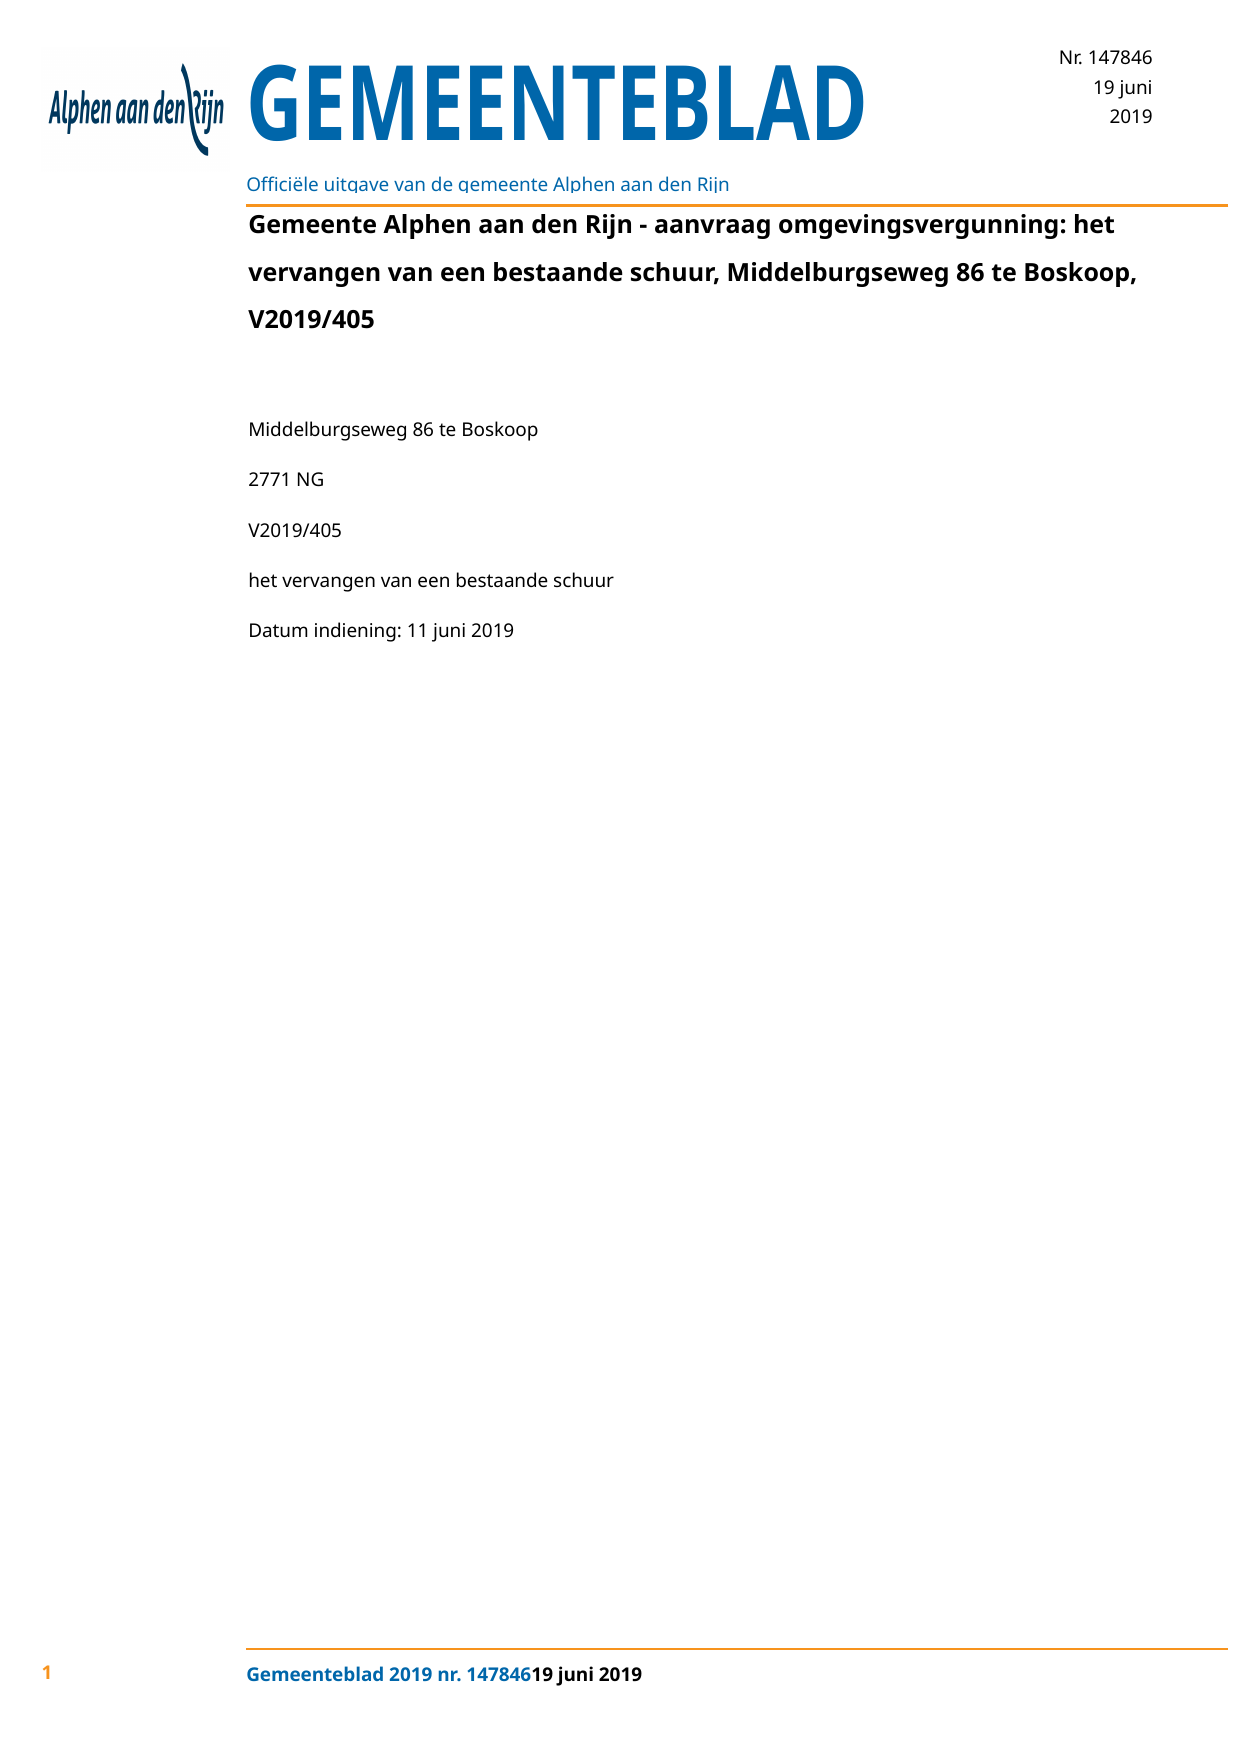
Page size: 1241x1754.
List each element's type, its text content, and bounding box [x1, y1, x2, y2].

text Datum indiening: 11 juni 2019 [248, 618, 1152, 643]
text Gemeente Alphen aan den Rijn - aanvraag omgevingsvergunning: het vervangen van een bestaande schuur, Middelburgseweg 86 te Boskoop, V2019/405 [248, 207, 1152, 336]
text V2019/405 [248, 517, 1152, 542]
picture [41, 47, 231, 172]
text het vervangen van een bestaande schuur [248, 567, 1152, 593]
text 2771 NG [248, 466, 1152, 492]
text Middelburgseweg 86 te Boskoop [248, 416, 1152, 442]
